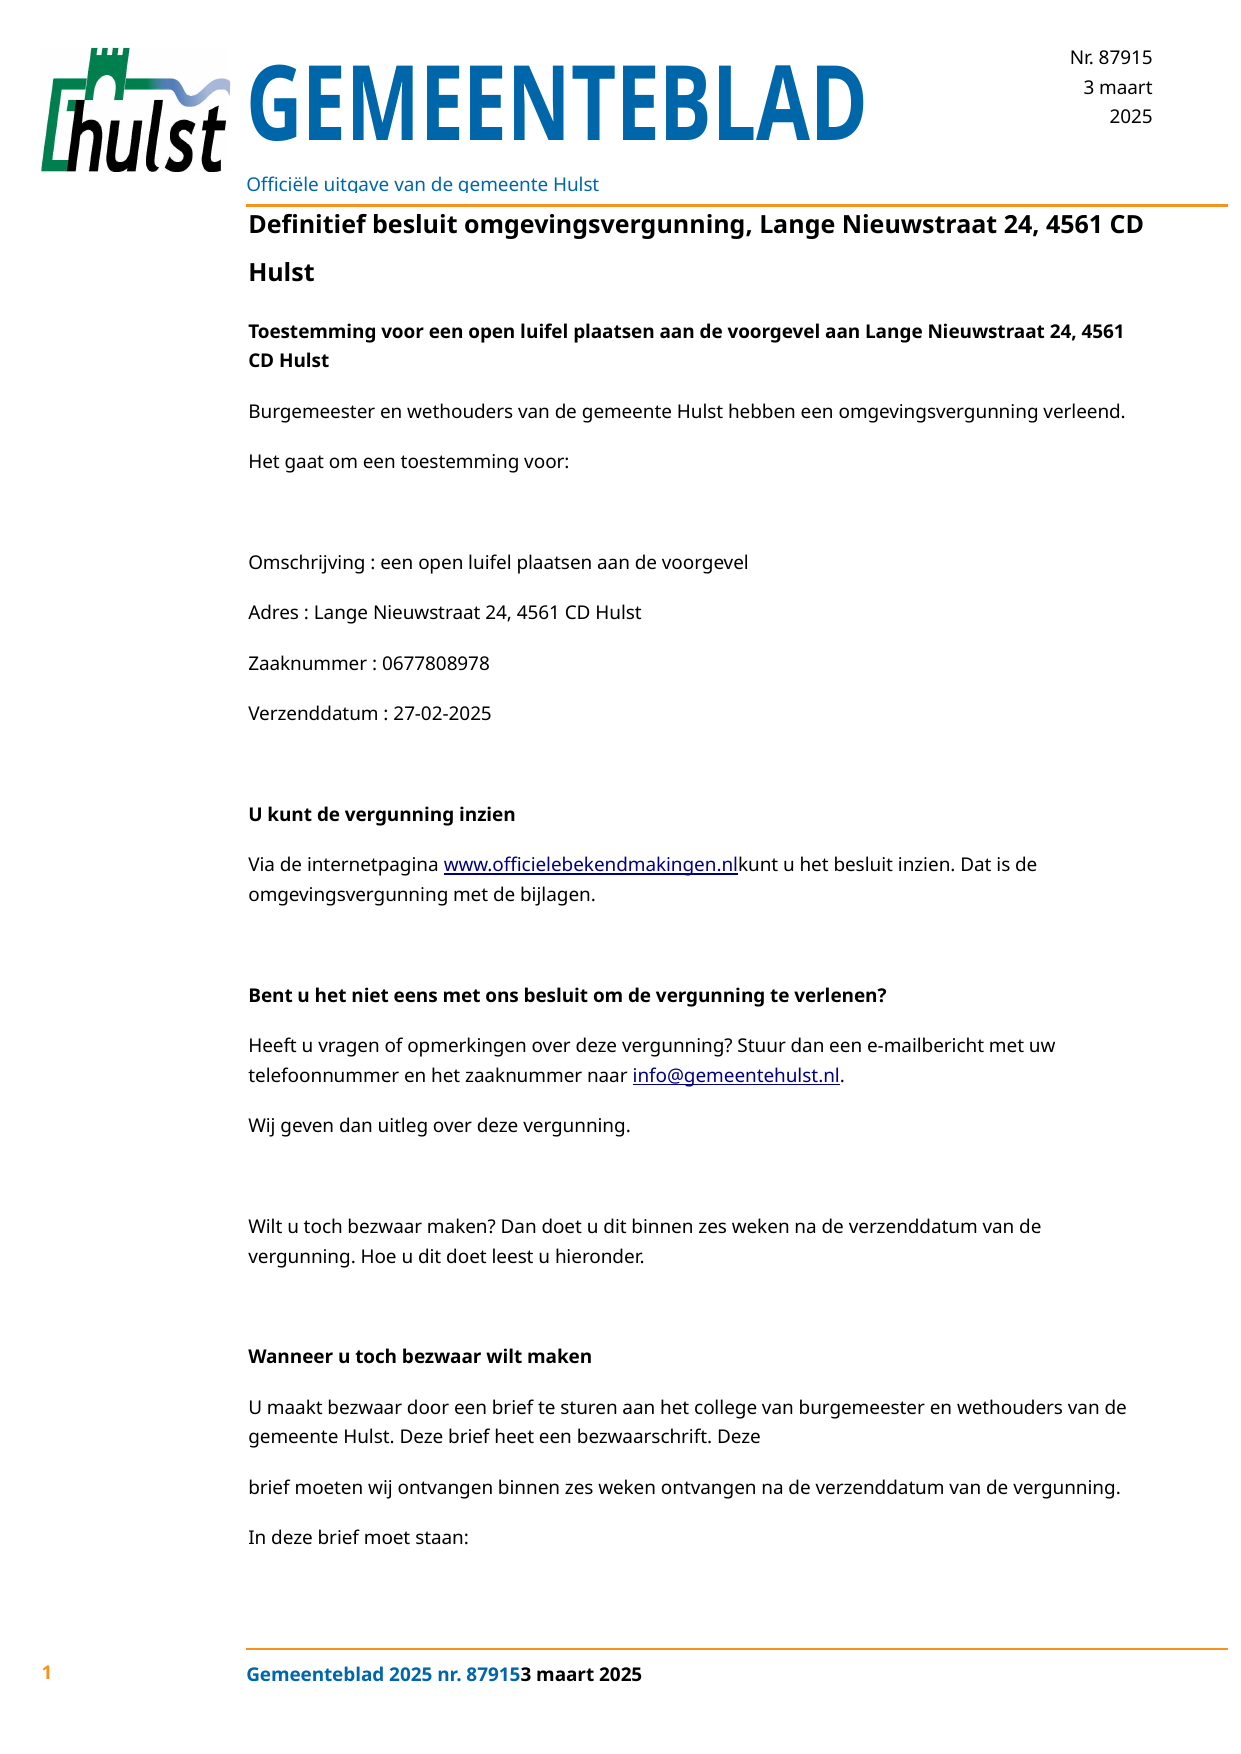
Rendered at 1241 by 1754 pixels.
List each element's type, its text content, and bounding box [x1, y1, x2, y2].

text Wij geven dan uitleg over deze vergunning. [248, 1112, 1152, 1138]
text brief moeten wij ontvangen binnen zes weken ontvangen na de verzenddatum van de vergunning. [248, 1474, 1152, 1500]
text Het gaat om een toestemming voor: [248, 448, 1152, 474]
text Verzenddatum : 27-02-2025 [248, 700, 1152, 726]
text Zaaknummer : 0677808978 [248, 650, 1152, 676]
text Bent u het niet eens met ons besluit om de vergunning te verlenen? [248, 982, 1152, 1008]
text Wanneer u toch bezwaar wilt maken [248, 1344, 1152, 1369]
text Toestemming voor een open luifel plaatsen aan de voorgevel aan Lange Nieuwstraat 24, 4561 CD Hulst [248, 318, 1152, 373]
text Heeft u vragen of opmerkingen over deze vergunning? Stuur dan een e-mailbericht met uw telefoonnummer en het zaaknummer naar info@gemeentehulst.nl. [248, 1032, 1152, 1088]
text U maakt bezwaar door een brief te sturen aan het college van burgemeester en wethouders van de gemeente Hulst. Deze brief heet een bezwaarschrift. Deze [248, 1394, 1152, 1449]
text In deze brief moet staan: [248, 1524, 1152, 1550]
picture [41, 47, 231, 172]
text U kunt de vergunning inzien [248, 801, 1152, 827]
text Adres : Lange Nieuwstraat 24, 4561 CD Hulst [248, 599, 1152, 625]
text Wilt u toch bezwaar maken? Dan doet u dit binnen zes weken na de verzenddatum van de vergunning. Hoe u dit doet leest u hieronder. [248, 1213, 1152, 1269]
text Burgemeester en wethouders van de gemeente Hulst hebben een omgevingsvergunning verleend. [248, 398, 1152, 424]
text Definitief besluit omgevingsvergunning, Lange Nieuwstraat 24, 4561 CD Hulst [248, 207, 1152, 288]
text Omschrijving : een open luifel plaatsen aan de voorgevel [248, 549, 1152, 575]
text Via de internetpagina www.officielebekendmakingen.nlkunt u het besluit inzien. Dat is de omgevingsvergunning met de bijlagen. [248, 852, 1152, 907]
